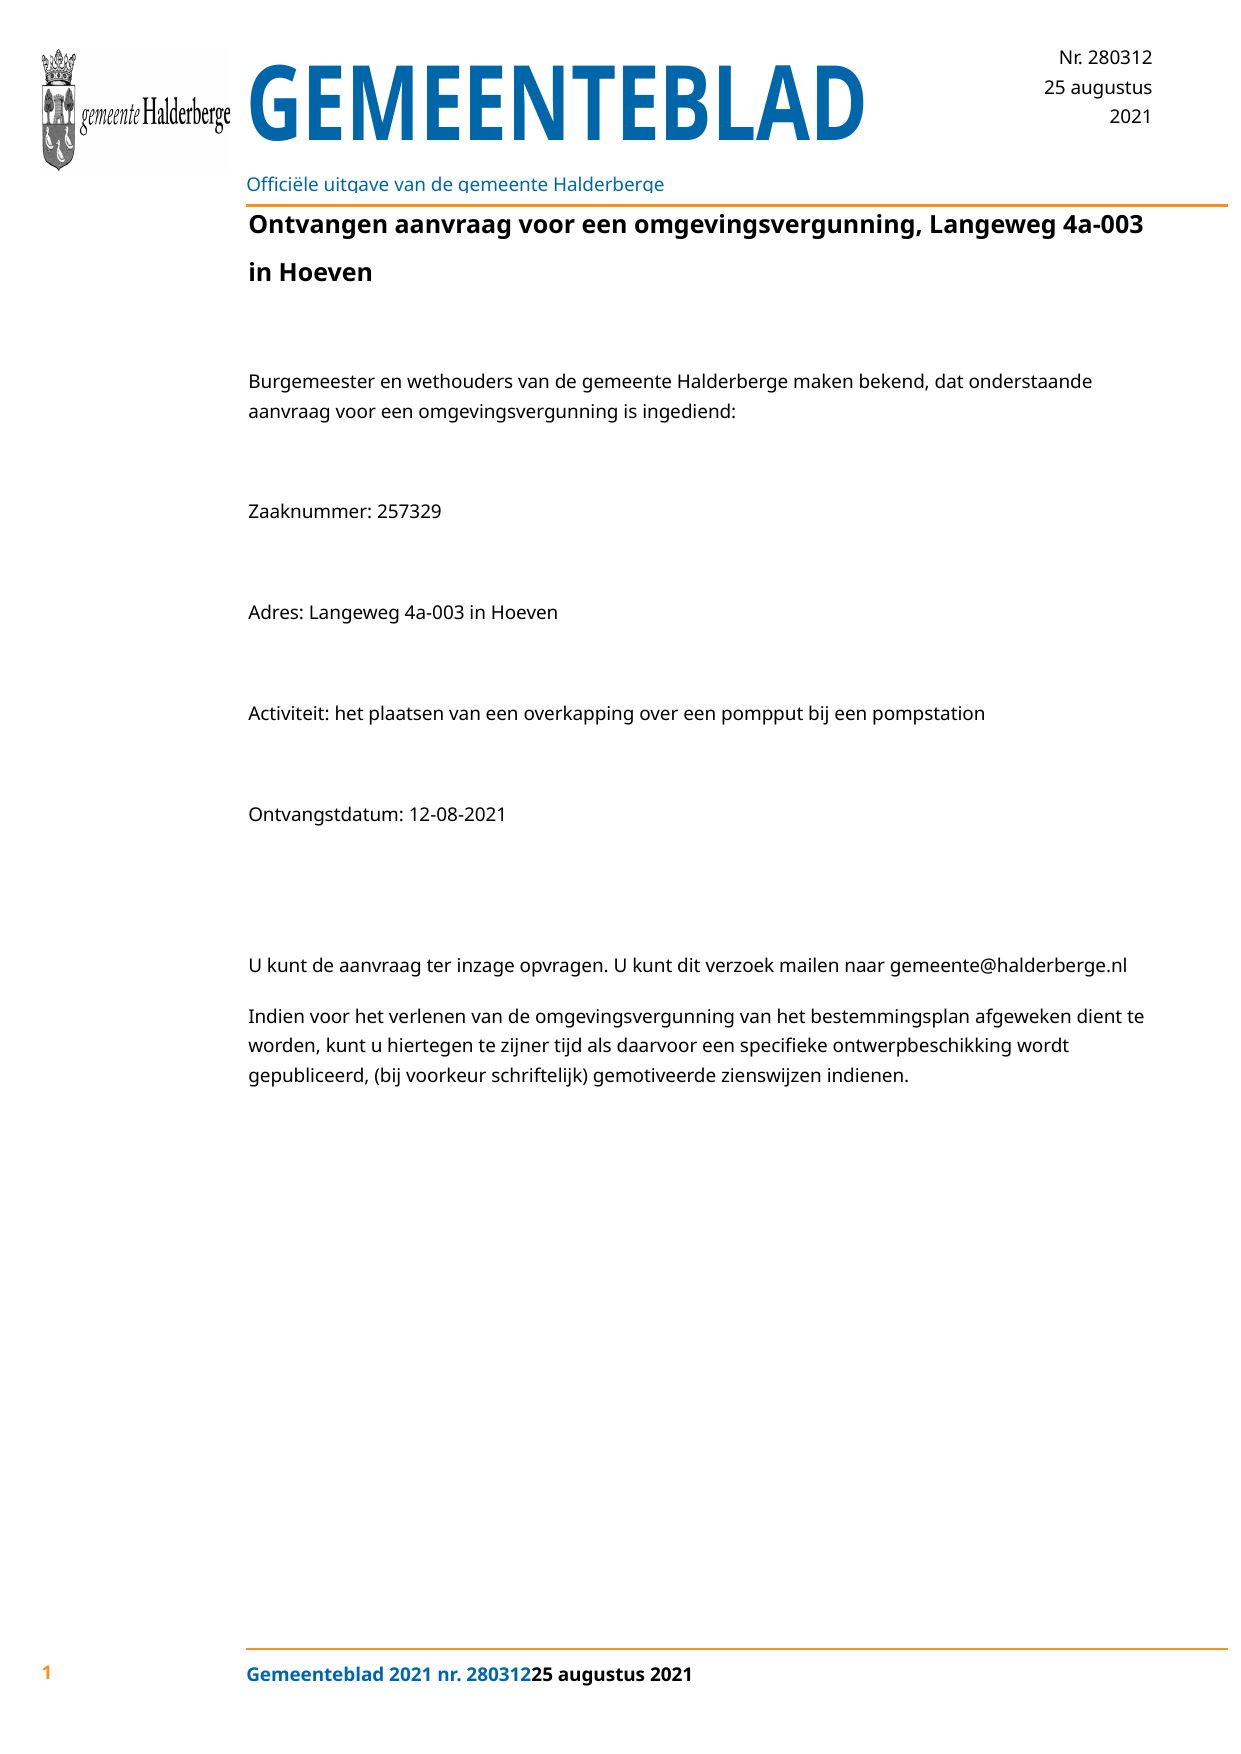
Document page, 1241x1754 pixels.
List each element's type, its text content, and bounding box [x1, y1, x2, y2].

text Ontvangen aanvraag voor een omgevingsvergunning, Langeweg 4a-003 in Hoeven [248, 207, 1152, 288]
text Ontvangstdatum: 12-08-2021 [248, 801, 1152, 827]
text Indien voor het verlenen van de omgevingsvergunning van het bestemmingsplan afgeweken dient te worden, kunt u hiertegen te zijner tijd als daarvoor een specifieke ontwerpbeschikking wordt gepubliceerd, (bij voorkeur schriftelijk) gemotiveerde zienswijzen indienen. [248, 1003, 1152, 1088]
text Activiteit: het plaatsen van een overkapping over een pompput bij een pompstation [248, 700, 1152, 726]
text Burgemeester en wethouders van de gemeente Halderberge maken bekend, dat onderstaande aanvraag voor een omgevingsvergunning is ingediend: [248, 368, 1152, 424]
text Adres: Langeweg 4a-003 in Hoeven [248, 599, 1152, 625]
picture [41, 47, 231, 172]
text Zaaknummer: 257329 [248, 499, 1152, 524]
text U kunt de aanvraag ter inzage opvragen. U kunt dit verzoek mailen naar gemeente@halderberge.nl [248, 952, 1152, 978]
